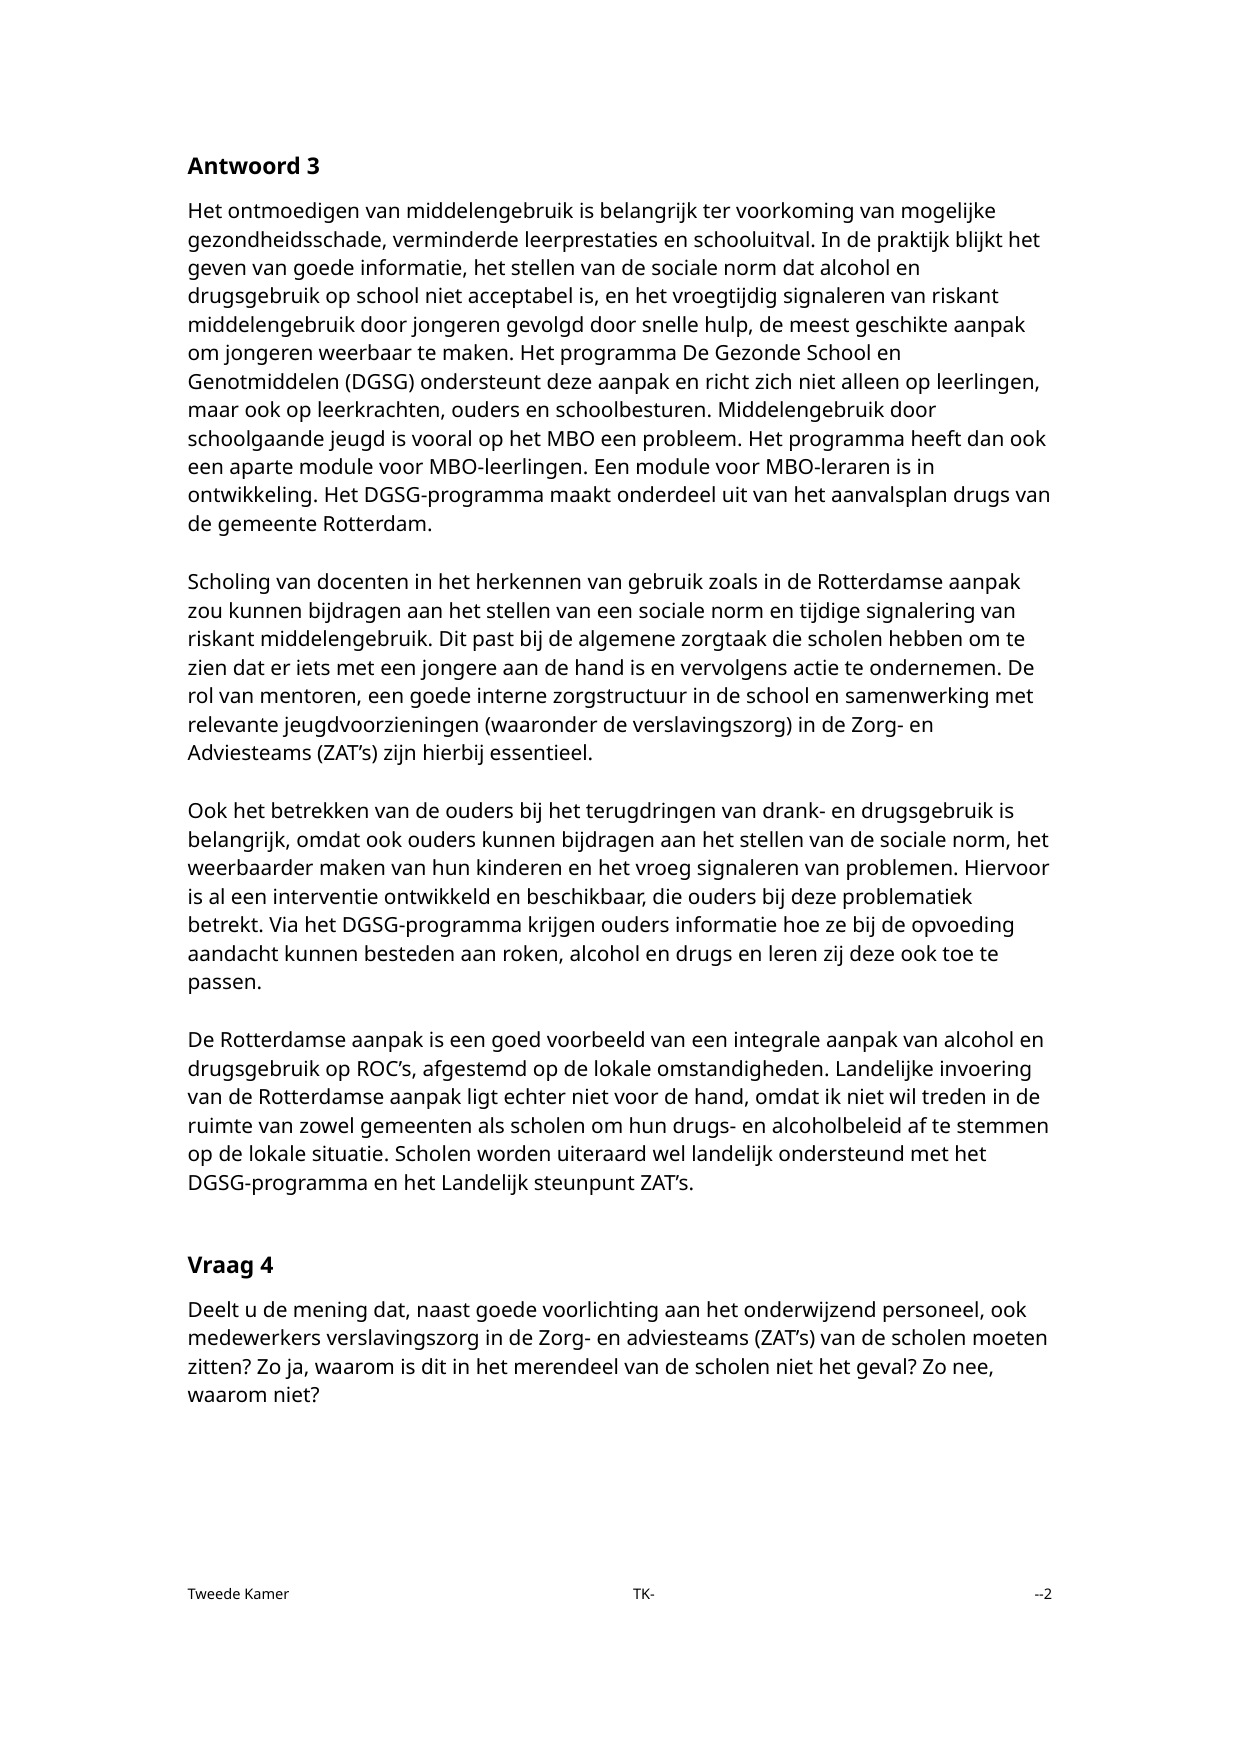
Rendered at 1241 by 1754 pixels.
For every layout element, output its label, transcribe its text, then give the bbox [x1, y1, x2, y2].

text De Rotterdamse aanpak is een goed voorbeeld van een integrale aanpak van alcohol en drugsgebruik op ROC’s, afgestemd op de lokale omstandigheden. Landelijke invoering van de Rotterdamse aanpak ligt echter niet voor de hand, omdat ik niet wil treden in de ruimte van zowel gemeenten als scholen om hun drugs- en alcoholbeleid af te stemmen op de lokale situatie. Scholen worden uiteraard wel landelijk ondersteund met het DGSG-programma en het Landelijk steunpunt ZAT’s. [187, 1026, 1053, 1196]
text Ook het betrekken van de ouders bij het terugdringen van drank- en drugsgebruik is belangrijk, omdat ook ouders kunnen bijdragen aan het stellen van de sociale norm, het weerbaarder maken van hun kinderen en het vroeg signaleren van problemen. Hiervoor is al een interventie ontwikkeld en beschikbaar, die ouders bij deze problematiek betrekt. Via het DGSG-programma krijgen ouders informatie hoe ze bij de opvoeding aandacht kunnen besteden aan roken, alcohol en drugs en leren zij deze ook toe te passen. [187, 797, 1053, 996]
text Het ontmoedigen van middelengebruik is belangrijk ter voorkoming van mogelijke gezondheidsschade, verminderde leerprestaties en schooluitval. In de praktijk blijkt het geven van goede informatie, het stellen van de sociale norm dat alcohol en drugsgebruik op school niet acceptabel is, en het vroegtijdig signaleren van riskant middelengebruik door jongeren gevolgd door snelle hulp, de meest geschikte aanpak om jongeren weerbaar te maken. Het programma De Gezonde School en Genotmiddelen (DGSG) ondersteunt deze aanpak en richt zich niet alleen op leerlingen, maar ook op leerkrachten, ouders en schoolbesturen. Middelengebruik door schoolgaande jeugd is vooral op het MBO een probleem. Het programma heeft dan ook een aparte module voor MBO-leerlingen. Een module voor MBO-leraren is in ontwikkeling. Het DGSG-programma maakt onderdeel uit van het aanvalsplan drugs van de gemeente Rotterdam. [187, 196, 1053, 537]
text Scholing van docenten in het herkennen van gebruik zoals in de Rotterdamse aanpak zou kunnen bijdragen aan het stellen van een sociale norm en tijdige signalering van riskant middelengebruik. Dit past bij de algemene zorgtaak die scholen hebben om te zien dat er iets met een jongere aan de hand is en vervolgens actie te ondernemen. De rol van mentoren, een goede interne zorgstructuur in de school en samenwerking met relevante jeugdvoorzieningen (waaronder de verslavingszorg) in de Zorg- en Adviesteams (ZAT’s) zijn hierbij essentieel. [187, 567, 1053, 767]
subtitle Vraag 4 [187, 1249, 1053, 1280]
subtitle Antwoord 3 [187, 150, 1053, 181]
text Deelt u de mening dat, naast goede voorlichting aan het onderwijzend personeel, ook medewerkers verslavingszorg in de Zorg- en adviesteams (ZAT’s) van de scholen moeten zitten? Zo ja, waarom is dit in het merendeel van de scholen niet het geval? Zo nee, waarom niet? [187, 1295, 1053, 1409]
